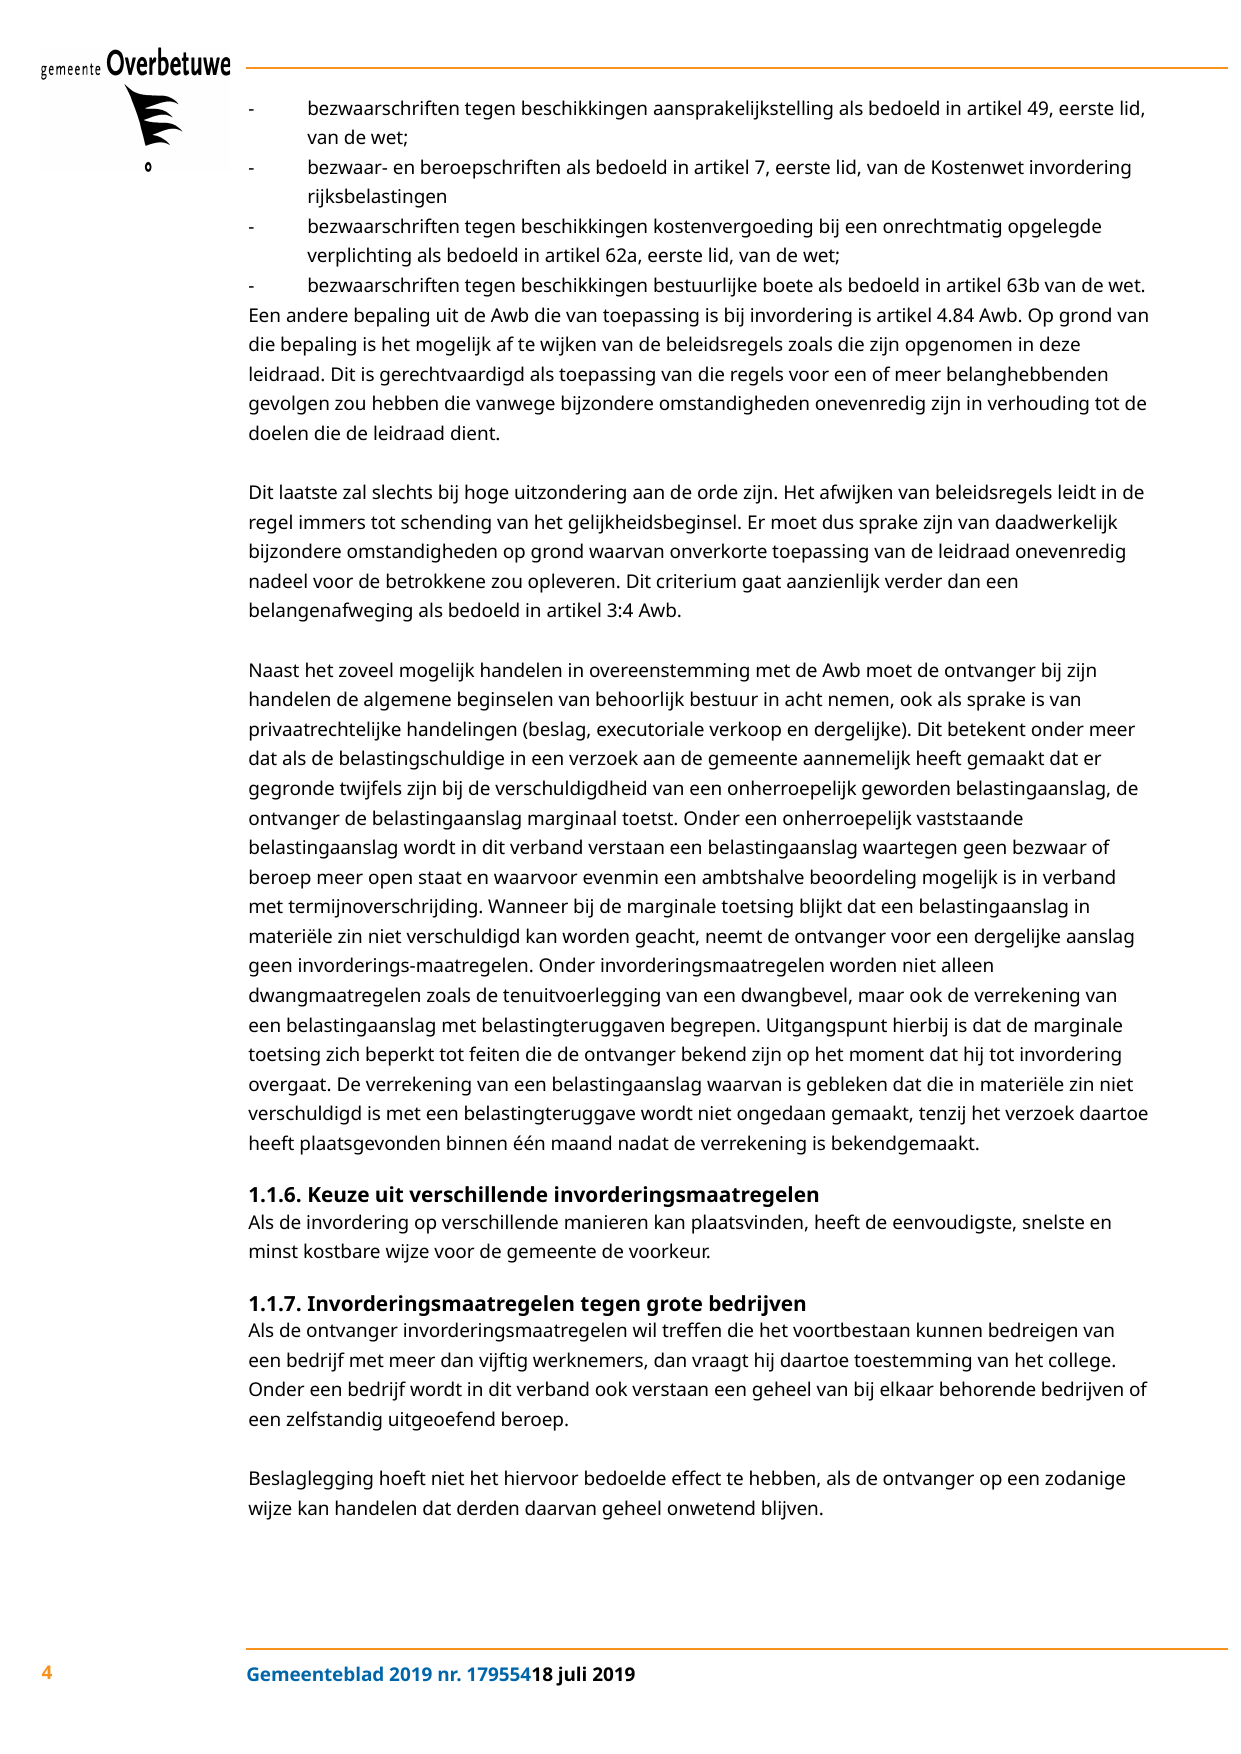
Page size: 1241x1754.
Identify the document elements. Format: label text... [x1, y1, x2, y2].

list bezwaarschriften tegen beschikkingen kostenvergoeding bij een onrechtmatig opgelegde verplichting als bedoeld in artikel 62a, eerste lid, van de wet; [248, 213, 1152, 268]
list bezwaar- en beroepschriften als bedoeld in artikel 7, eerste lid, van de Kostenwet invordering rijksbelastingen [248, 154, 1152, 209]
text 1.1.7. Invorderingsmaatregelen tegen grote bedrijven [248, 1289, 1152, 1317]
text Naast het zoveel mogelijk handelen in overeenstemming met de Awb moet de ontvanger bij zijn handelen de algemene beginselen van behoorlijk bestuur in acht nemen, ook als sprake is van privaatrechtelijke handelingen (beslag, executoriale verkoop en dergelijke). Dit betekent onder meer dat als de belastingschuldige in een verzoek aan de gemeente aannemelijk heeft gemaakt dat er gegronde twijfels zijn bij de verschuldigdheid van een onherroepelijk geworden belastingaanslag, de ontvanger de belastingaanslag marginaal toetst. Onder een onherroepelijk vaststaande belastingaanslag wordt in dit verband verstaan een belastingaanslag waartegen geen bezwaar of beroep meer open staat en waarvoor evenmin een ambtshalve beoordeling mogelijk is in verband met termijnoverschrijding. Wanneer bij de marginale toetsing blijkt dat een belastingaanslag in materiële zin niet verschuldigd kan worden geacht, neemt de ontvanger voor een dergelijke aanslag geen invorderings-maatregelen. Onder invorderingsmaatregelen worden niet alleen dwangmaatregelen zoals de tenuitvoerlegging van een dwangbevel, maar ook de verrekening van een belastingaanslag met belastingteruggaven begrepen. Uitgangspunt hierbij is dat de marginale toetsing zich beperkt tot feiten die de ontvanger bekend zijn op het moment dat hij tot invordering overgaat. De verrekening van een belastingaanslag waarvan is gebleken dat die in materiële zin niet verschuldigd is met een belastingteruggave wordt niet ongedaan gemaakt, tenzij het verzoek daartoe heeft plaatsgevonden binnen één maand nadat de verrekening is bekendgemaakt. [248, 657, 1152, 1156]
list bezwaarschriften tegen beschikkingen aansprakelijkstelling als bedoeld in artikel 49, eerste lid, van de wet; [248, 95, 1152, 150]
text Beslaglegging hoeft niet het hiervoor bedoelde effect te hebben, als de ontvanger op een zodanige wijze kan handelen dat derden daarvan geheel onwetend blijven. [248, 1465, 1152, 1521]
text Als de ontvanger invorderingsmaatregelen wil treffen die het voortbestaan kunnen bedreigen van een bedrijf met meer dan vijftig werknemers, dan vraagt hij daartoe toestemming van het college. Onder een bedrijf wordt in dit verband ook verstaan een geheel van bij elkaar behorende bedrijven of een zelfstandig uitgeoefend beroep. [248, 1317, 1152, 1432]
text Een andere bepaling uit de Awb die van toepassing is bij invordering is artikel 4.84 Awb. Op grond van die bepaling is het mogelijk af te wijken van de beleidsregels zoals die zijn opgenomen in deze leidraad. Dit is gerechtvaardigd als toepassing van die regels voor een of meer belanghebbenden gevolgen zou hebben die vanwege bijzondere omstandigheden onevenredig zijn in verhouding tot de doelen die de leidraad dient. [248, 302, 1152, 446]
text Als de invordering op verschillende manieren kan plaatsvinden, heeft de eenvoudigste, snelste en minst kostbare wijze voor de gemeente de voorkeur. [248, 1209, 1152, 1264]
picture [41, 47, 231, 172]
text Dit laatste zal slechts bij hoge uitzondering aan de orde zijn. Het afwijken van beleidsregels leidt in de regel immers tot schending van het gelijkheidsbeginsel. Er moet dus sprake zijn van daadwerkelijk bijzondere omstandigheden op grond waarvan onverkorte toepassing van de leidraad onevenredig nadeel voor de betrokkene zou opleveren. Dit criterium gaat aanzienlijk verder dan een belangenafweging als bedoeld in artikel 3:4 Awb. [248, 479, 1152, 623]
list bezwaarschriften tegen beschikkingen bestuurlijke boete als bedoeld in artikel 63b van de wet. [248, 272, 1152, 298]
text 1.1.6. Keuze uit verschillende invorderingsmaatregelen [248, 1181, 1152, 1209]
